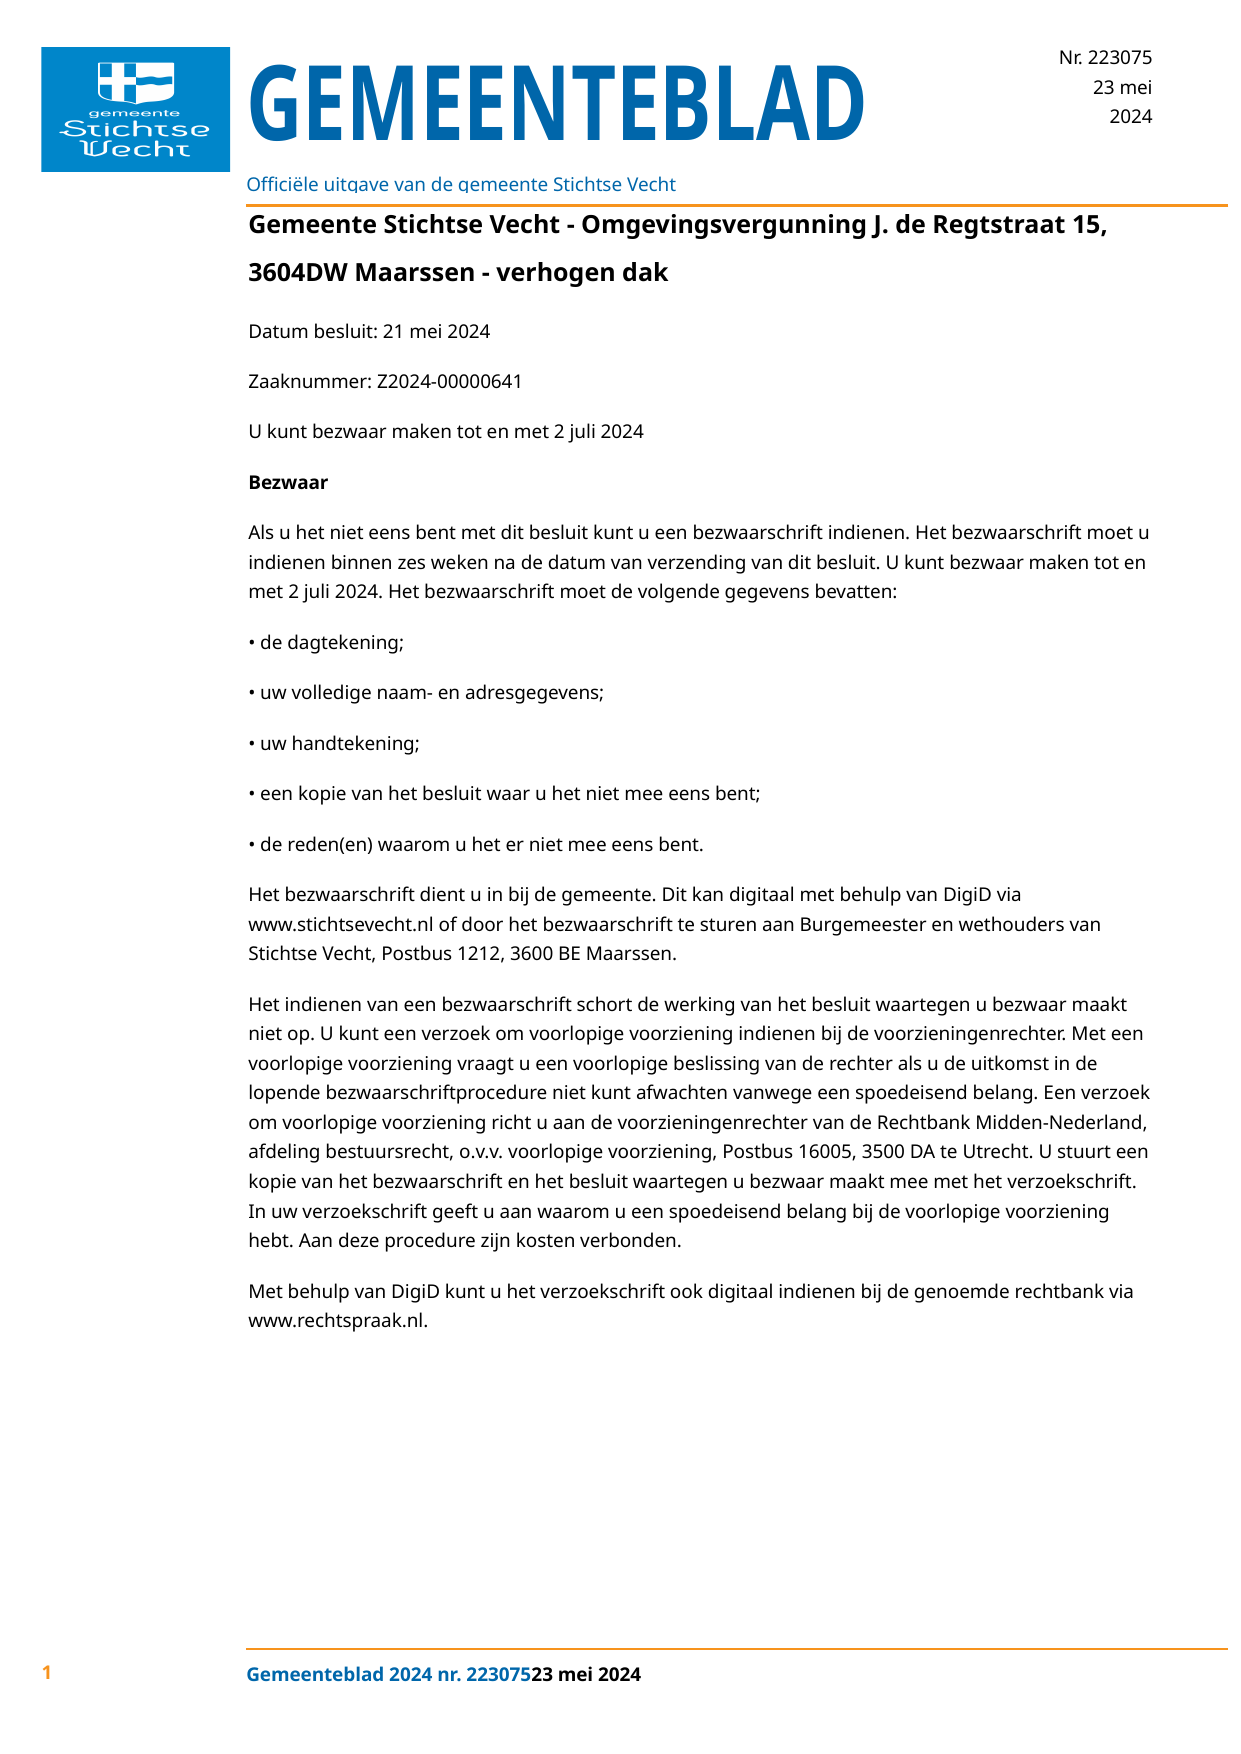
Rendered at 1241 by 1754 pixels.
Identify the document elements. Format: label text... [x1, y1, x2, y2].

picture [99, 63, 135, 101]
text Als u het niet eens bent met dit besluit kunt u een bezwaarschrift indienen. Het bezwaarschrift moet u indienen binnen zes weken na de datum van verzending van dit besluit. U kunt bezwaar maken tot en met 2 juli 2024. Het bezwaarschrift moet de volgende gegevens bevatten: [248, 519, 1152, 604]
text Gemeente Stichtse Vecht - Omgevingsvergunning J. de Regtstraat 15, 3604DW Maarssen - verhogen dak [248, 207, 1152, 288]
text Met behulp van DigiD kunt u het verzoekschrift ook digitaal indienen bij de genoemde rechtbank via www.rechtspraak.nl. [248, 1278, 1152, 1333]
text Het indienen van een bezwaarschrift schort de werking van het besluit waartegen u bezwaar maakt niet op. U kunt een verzoek om voorlopige voorziening indienen bij de voorzieningenrechter. Met een voorlopige voorziening vraagt u een voorlopige beslissing van de rechter als u de uitkomst in de lopende bezwaarschriftprocedure niet kunt afwachten vanwege een spoedeisend belang. Een verzoek om voorlopige voorziening richt u aan de voorzieningenrechter van de Rechtbank Midden-Nederland, afdeling bestuursrecht, o.v.v. voorlopige voorziening, Postbus 16005, 3500 DA te Utrecht. U stuurt een kopie van het bezwaarschrift en het besluit waartegen u bezwaar maakt mee met het verzoekschrift. In uw verzoekschrift geeft u aan waarom u een spoedeisend belang bij de voorlopige voorziening hebt. Aan deze procedure zijn kosten verbonden. [248, 991, 1152, 1253]
picture [137, 63, 174, 103]
text Datum besluit: 21 mei 2024 [248, 318, 1152, 344]
text • een kopie van het besluit waar u het niet mee eens bent; [248, 780, 1152, 806]
text • uw volledige naam- en adresgegevens; [248, 679, 1152, 705]
text U kunt bezwaar maken tot en met 2 juli 2024 [248, 419, 1152, 444]
text • uw handtekening; [248, 730, 1152, 756]
text • de dagtekening; [248, 629, 1152, 655]
text • de reden(en) waarom u het er niet mee eens bent. [248, 831, 1152, 857]
text Zaaknummer: Z2024-00000641 [248, 368, 1152, 394]
text Het bezwaarschrift dient u in bij de gemeente. Dit kan digitaal met behulp van DigiD via www.stichtsevecht.nl of door het bezwaarschrift te sturen aan Burgemeester en wethouders van Stichtse Vecht, Postbus 1212, 3600 BE Maarssen. [248, 881, 1152, 966]
text Bezwaar [248, 469, 1152, 495]
